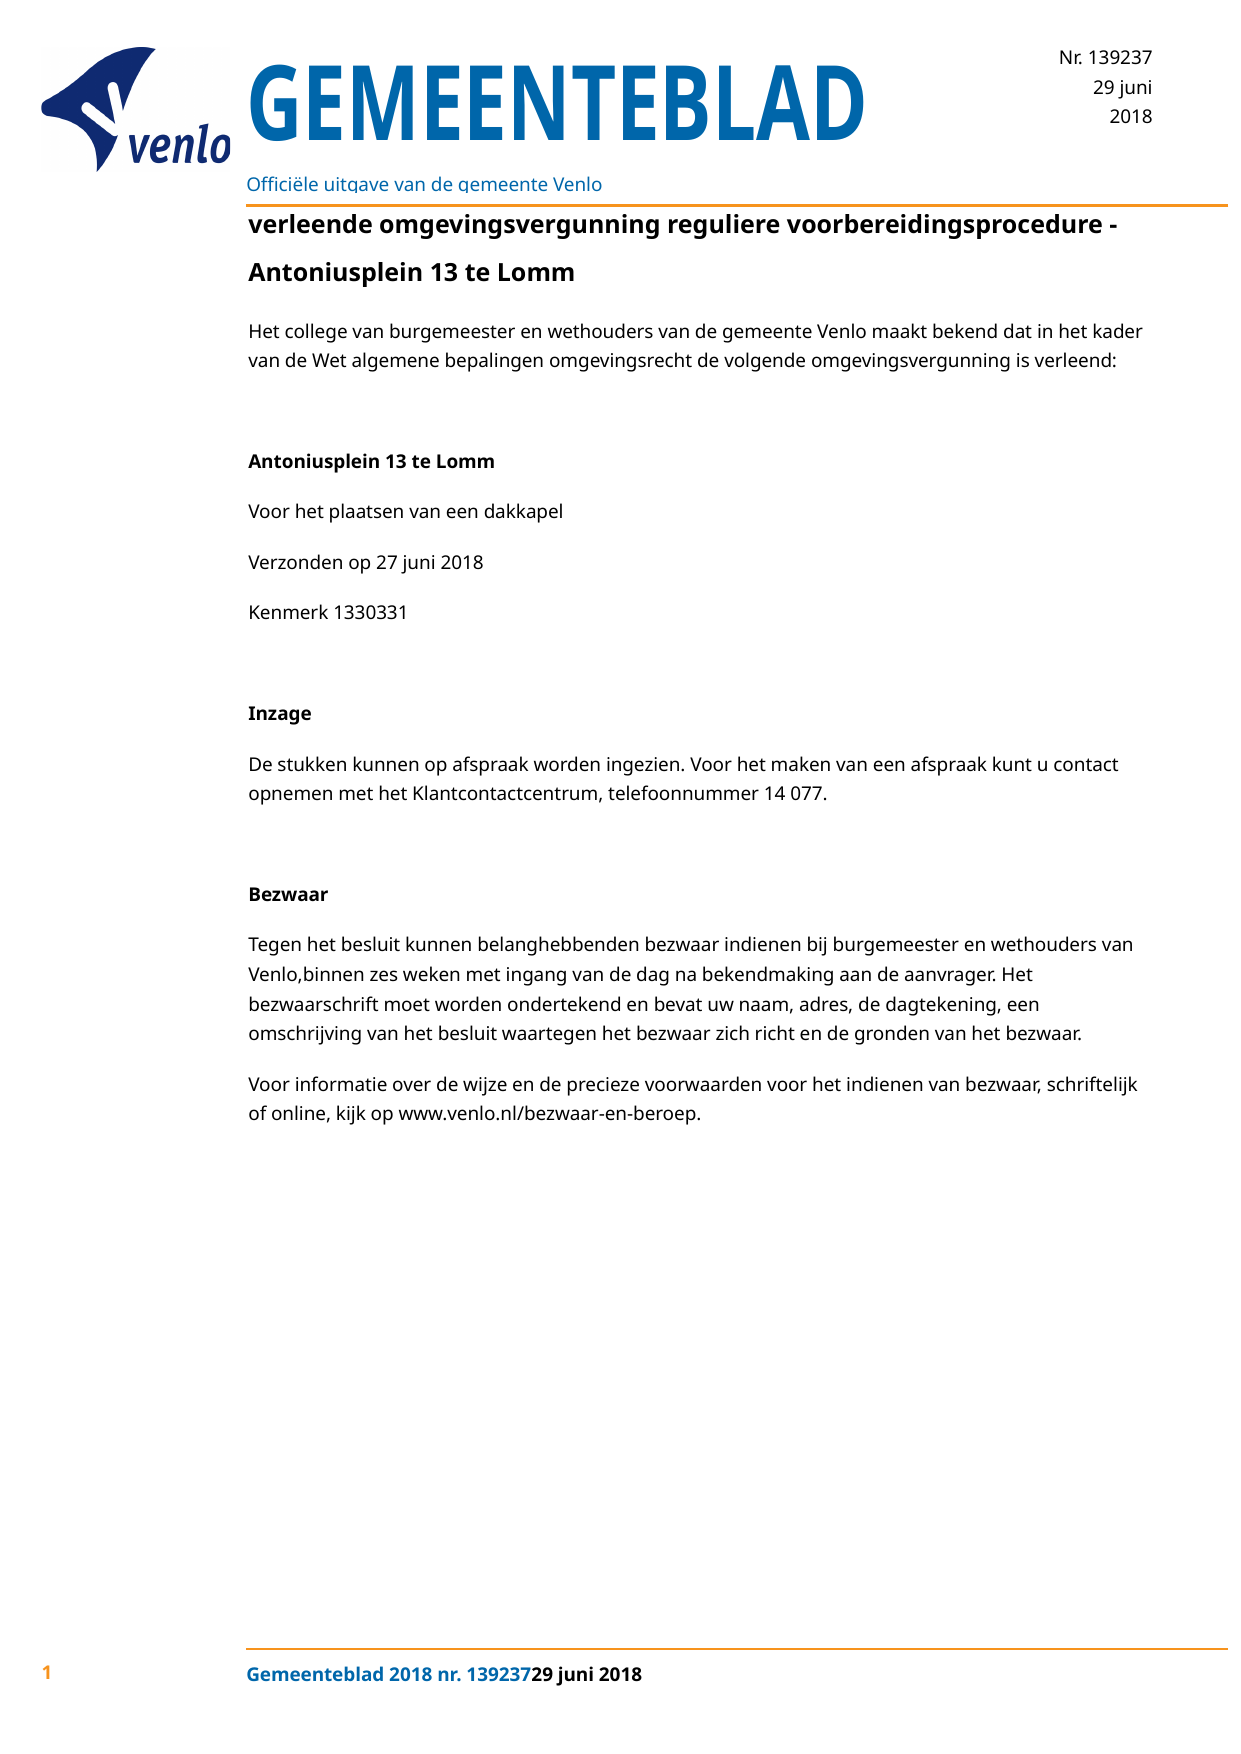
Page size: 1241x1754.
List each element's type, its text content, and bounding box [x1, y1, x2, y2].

text verleende omgevingsvergunning reguliere voorbereidingsprocedure - Antoniusplein 13 te Lomm [248, 207, 1152, 288]
text Verzonden op 27 juni 2018 [248, 549, 1152, 575]
text De stukken kunnen op afspraak worden ingezien. Voor het maken van een afspraak kunt u contact opnemen met het Klantcontactcentrum, telefoonnummer 14 077. [248, 751, 1152, 806]
text Kenmerk 1330331 [248, 599, 1152, 625]
text Het college van burgemeester en wethouders van de gemeente Venlo maakt bekend dat in het kader van de Wet algemene bepalingen omgevingsrecht de volgende omgevingsvergunning is verleend: [248, 318, 1152, 373]
text Inzage [248, 700, 1152, 726]
text Tegen het besluit kunnen belanghebbenden bezwaar indienen bij burgemeester en wethouders van Venlo,binnen zes weken met ingang van de dag na bekendmaking aan de aanvrager. Het bezwaarschrift moet worden ondertekend en bevat uw naam, adres, de dagtekening, een omschrijving van het besluit waartegen het bezwaar zich richt en de gronden van het bezwaar. [248, 932, 1152, 1046]
text Voor informatie over de wijze en de precieze voorwaarden voor het indienen van bezwaar, schriftelijk of online, kijk op www.venlo.nl/bezwaar-en-beroep. [248, 1071, 1152, 1126]
text Voor het plaatsen van een dakkapel [248, 499, 1152, 524]
text Antoniusplein 13 te Lomm [248, 448, 1152, 474]
picture [41, 47, 231, 172]
text Bezwaar [248, 881, 1152, 907]
